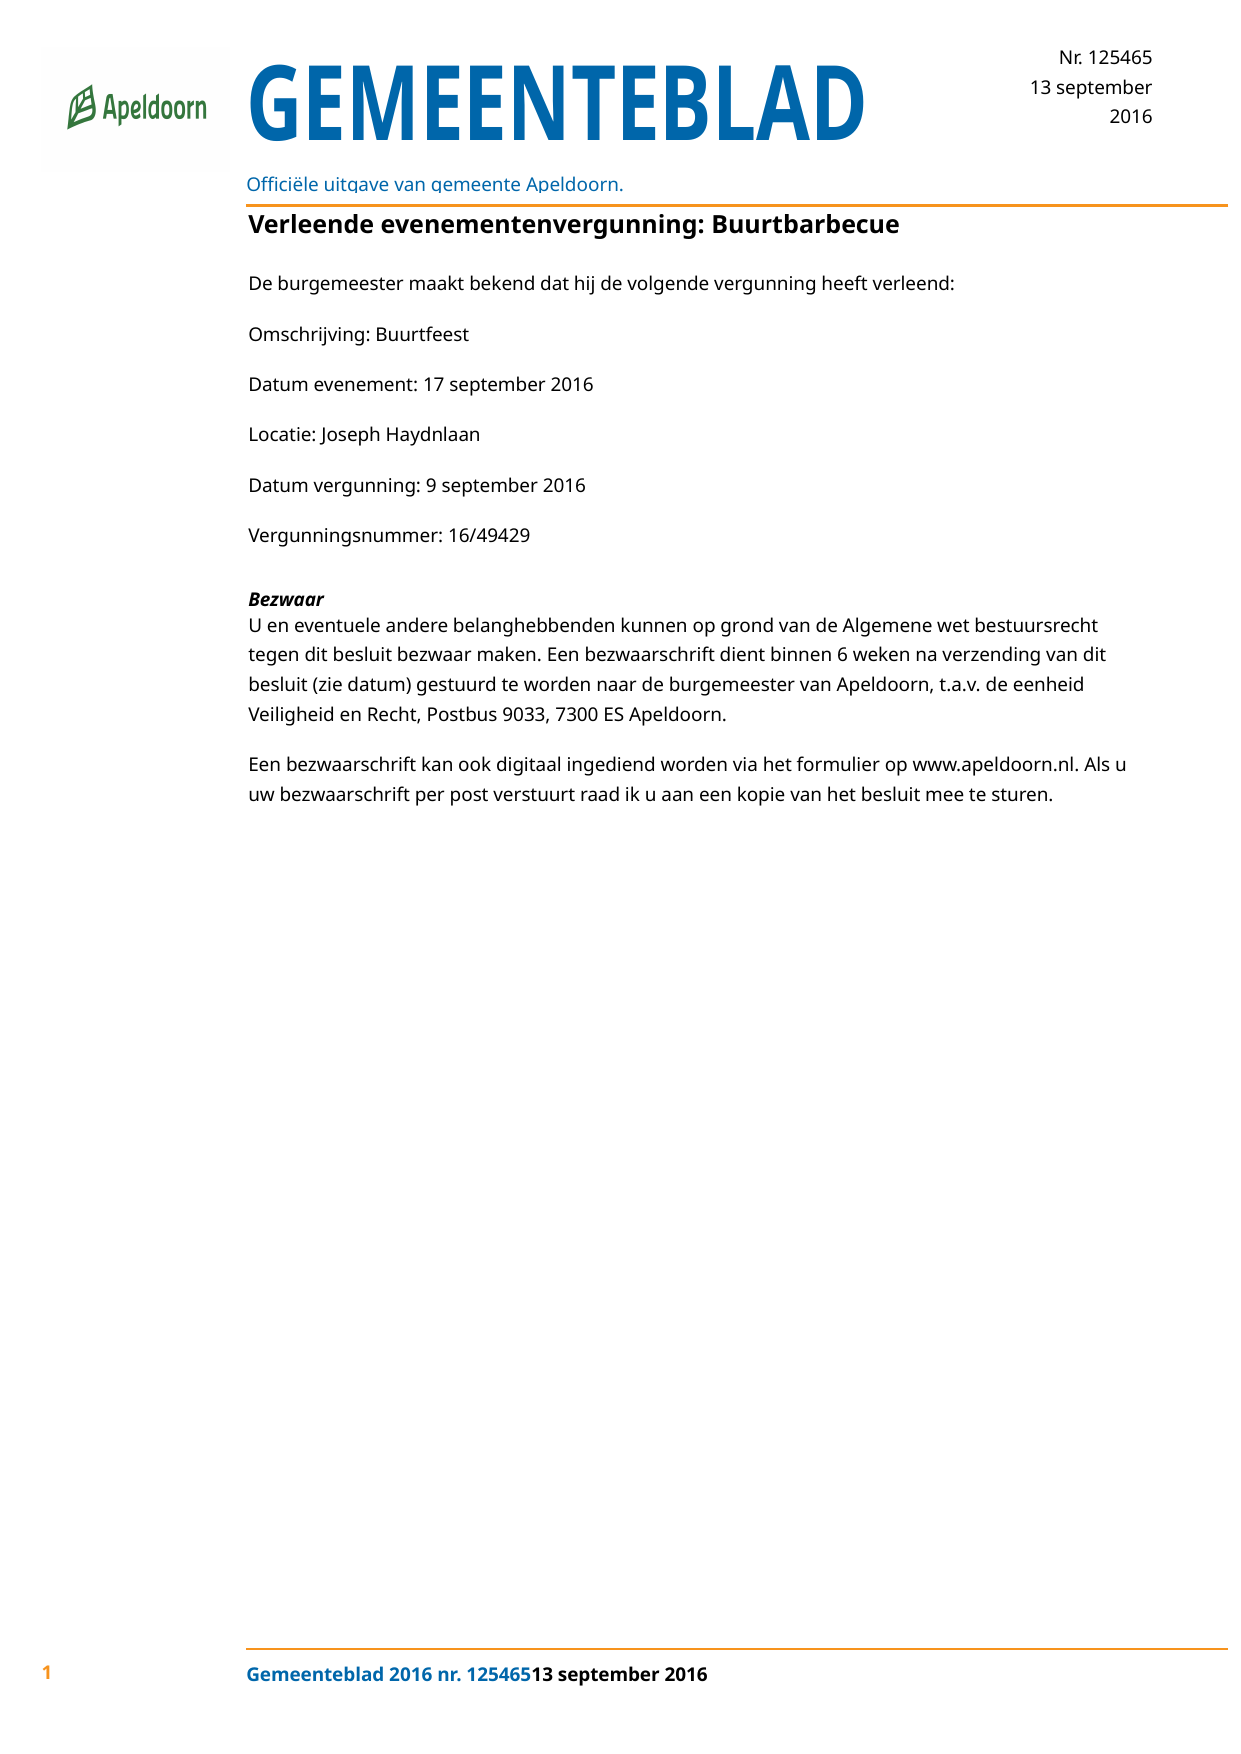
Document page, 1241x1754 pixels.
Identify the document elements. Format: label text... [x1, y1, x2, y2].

text Omschrijving: Buurtfeest [248, 321, 1152, 346]
text U en eventuele andere belanghebbenden kunnen op grond van de Algemene wet bestuursrecht tegen dit besluit bezwaar maken. Een bezwaarschrift dient binnen 6 weken na verzending van dit besluit (zie datum) gestuurd te worden naar de burgemeester van Apeldoorn, t.a.v. de eenheid Veiligheid en Recht, Postbus 9033, 7300 ES Apeldoorn. [248, 612, 1152, 727]
text Vergunningsnummer: 16/49429 [248, 522, 1152, 548]
text Locatie: Joseph Haydnlaan [248, 422, 1152, 447]
text Datum evenement: 17 september 2016 [248, 371, 1152, 397]
text Datum vergunning: 9 september 2016 [248, 472, 1152, 498]
picture [41, 47, 231, 172]
text De burgemeester maakt bekend dat hij de volgende vergunning heeft verleend: [248, 270, 1152, 296]
text Verleende evenementenvergunning: Buurtbarbecue [248, 207, 1152, 241]
text Een bezwaarschrift kan ook digitaal ingediend worden via het formulier op www.apeldoorn.nl. Als u uw bezwaarschrift per post verstuurt raad ik u aan een kopie van het besluit mee te sturen. [248, 751, 1152, 807]
text Bezwaar [248, 586, 1152, 612]
